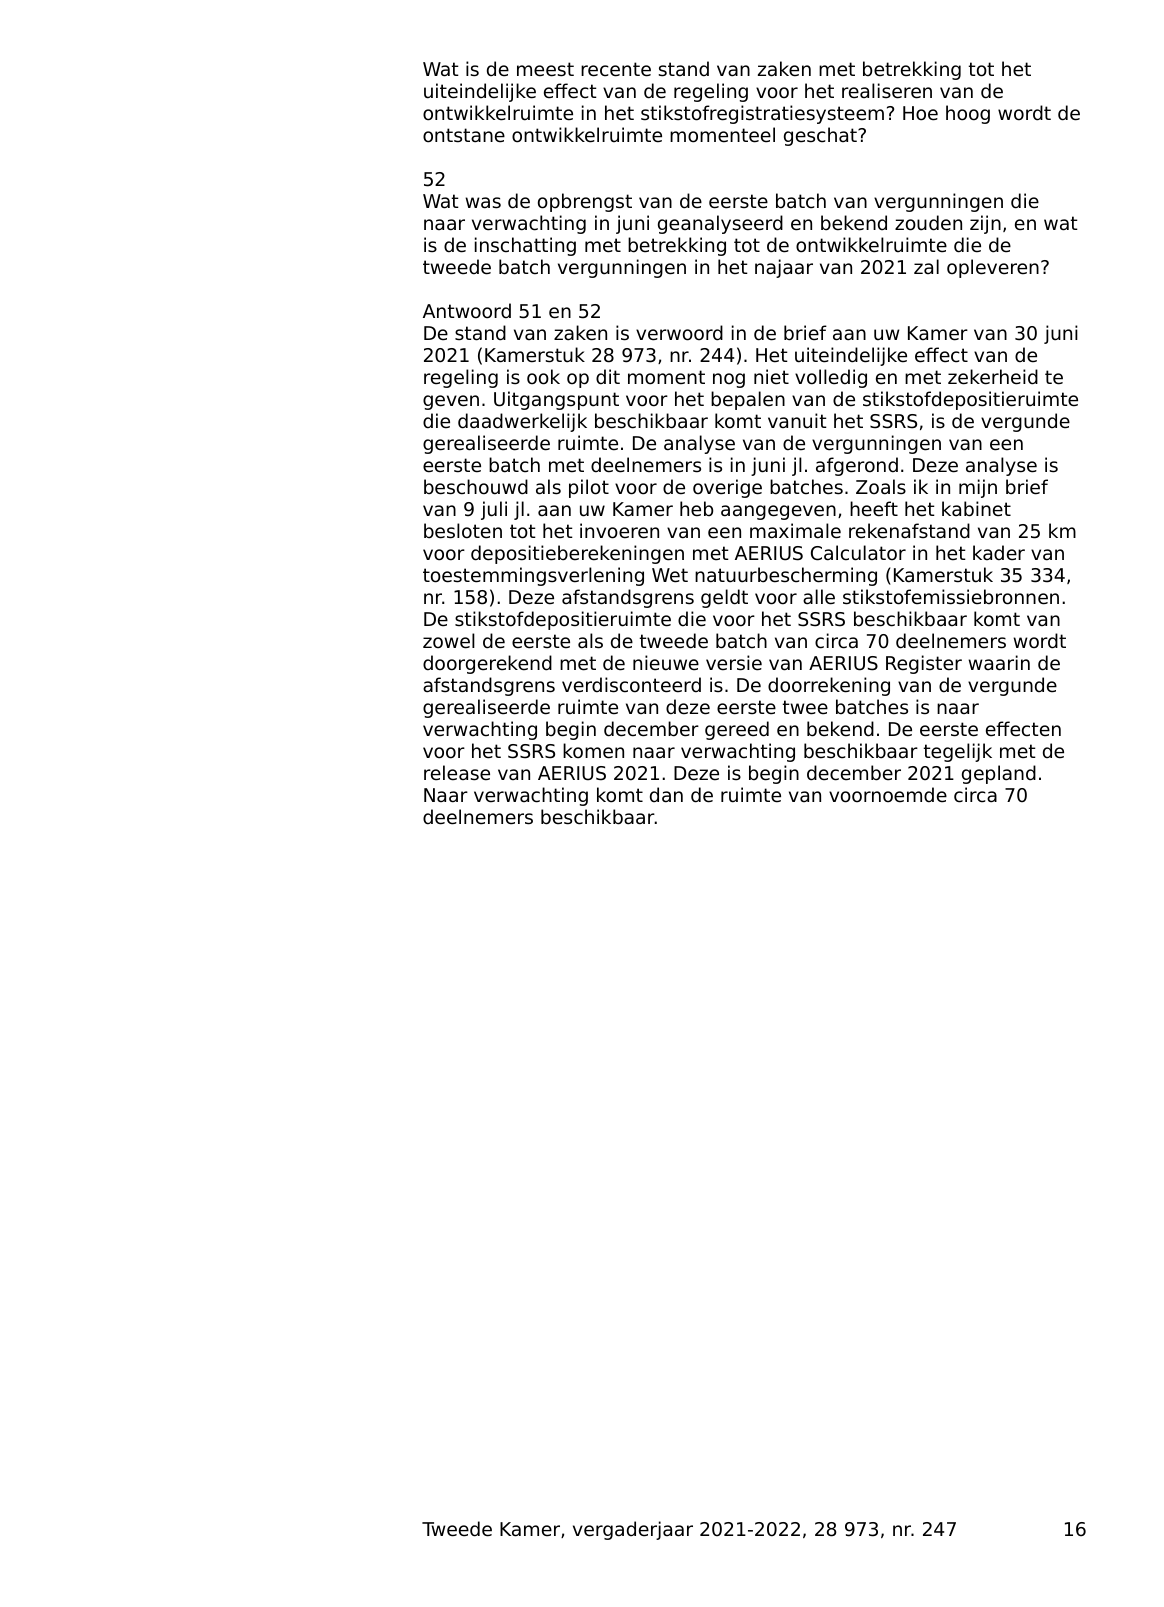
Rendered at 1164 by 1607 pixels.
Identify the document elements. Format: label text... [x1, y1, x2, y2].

text Wat is de meest recente stand van zaken met betrekking tot het uiteindelijke effect van de regeling voor het realiseren van de ontwikkelruimte in het stikstofregistratiesysteem? Hoe hoog wordt de ontstane ontwikkelruimte momenteel geschat? [422, 59, 1087, 147]
text Wat was de opbrengst van de eerste batch van vergunningen die naar verwachting in juni geanalyseerd en bekend zouden zijn, en wat is de inschatting met betrekking tot de ontwikkelruimte die de tweede batch vergunningen in het najaar van 2021 zal opleveren? [422, 191, 1087, 279]
text De stand van zaken is verwoord in de brief aan uw Kamer van 30 juni 2021 (Kamerstuk 28 973, nr. 244). Het uiteindelijke effect van de regeling is ook op dit moment nog niet volledig en met zekerheid te geven. Uitgangspunt voor het bepalen van de stikstofdepositieruimte die daadwerkelijk beschikbaar komt vanuit het SSRS, is de vergunde gerealiseerde ruimte. De analyse van de vergunningen van een eerste batch met deelnemers is in juni jl. afgerond. Deze analyse is beschouwd als pilot voor de overige batches. Zoals ik in mijn brief van 9 juli jl. aan uw Kamer heb aangegeven, heeft het kabinet besloten tot het invoeren van een maximale rekenafstand van 25 km voor depositieberekeningen met AERIUS Calculator in het kader van toestemmingsverlening Wet natuurbescherming (Kamerstuk 35 334, nr. 158). Deze afstandsgrens geldt voor alle stikstofemissiebronnen. De stikstofdepositieruimte die voor het SSRS beschikbaar komt van zowel de eerste als de tweede batch van circa 70 deelnemers wordt doorgerekend met de nieuwe versie van AERIUS Register waarin de afstandsgrens verdisconteerd is. De doorrekening van de vergunde gerealiseerde ruimte van deze eerste twee batches is naar verwachting begin december gereed en bekend. De eerste effecten voor het SSRS komen naar verwachting beschikbaar tegelijk met de release van AERIUS 2021. Deze is begin december 2021 gepland. Naar verwachting komt dan de ruimte van voornoemde circa 70 deelnemers beschikbaar. [422, 323, 1087, 829]
text Antwoord 51 en 52 [422, 301, 1087, 323]
text 52 [422, 169, 1087, 191]
